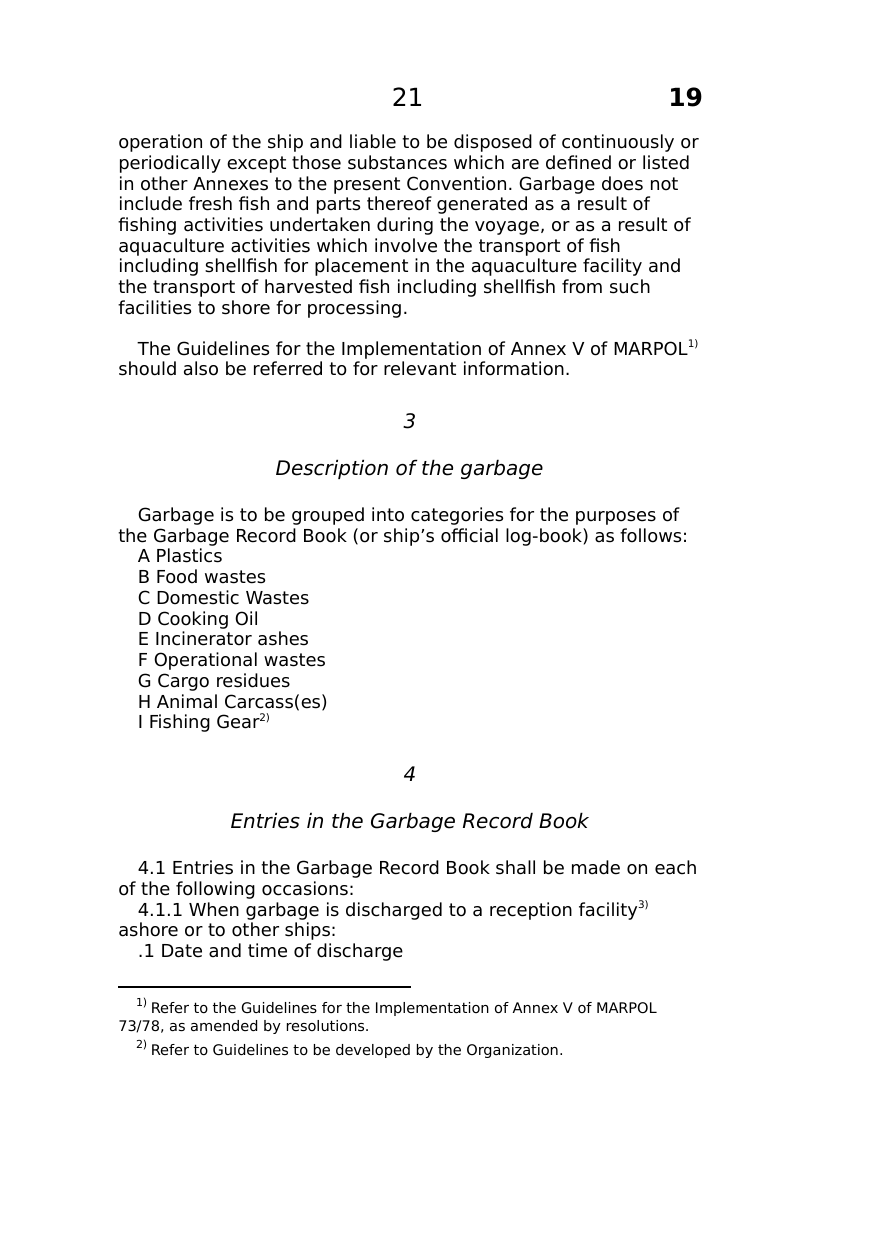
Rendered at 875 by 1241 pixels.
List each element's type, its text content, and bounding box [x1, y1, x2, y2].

text G Cargo residues [118, 671, 703, 691]
text Refer to Guidelines to be developed by the Organization. [118, 1038, 703, 1060]
text I Fishing Gear [118, 712, 703, 733]
text 4.1.1 When garbage is discharged to a reception facility ashore or to other ships: [118, 899, 703, 941]
subtitle 3 Description of the garbage [118, 410, 703, 480]
text A Plastics [118, 546, 703, 567]
subtitle 4 Entries in the Garbage Record Book [118, 763, 703, 833]
text 4.1 Entries in the Garbage Record Book shall be made on each of the following occasions: [118, 858, 703, 899]
text E Incinerator ashes [118, 629, 703, 650]
text Refer to the Guidelines for the Implementation of Annex V of MARPOL 73/78, as amended by resolutions. [118, 996, 703, 1035]
text B Food wastes [118, 567, 703, 588]
text F Operational wastes [118, 650, 703, 671]
text operation of the ship and liable to be disposed of continuously or periodically except those substances which are defined or listed in other Annexes to the present Convention. Garbage does not include fresh fish and parts thereof generated as a result of fishing activities undertaken during the voyage, or as a result of aquaculture activities which involve the transport of fish including shellfish for placement in the aquaculture facility and the transport of harvested fish including shellfish from such facilities to shore for processing. [118, 132, 703, 318]
text D Cooking Oil [118, 608, 703, 629]
text Garbage is to be grouped into categories for the purposes of the Garbage Record Book (or ship’s official log-book) as follows: [118, 505, 703, 546]
text The Guidelines for the Implementation of Annex V of MARPOL should also be referred to for relevant information. [118, 338, 703, 380]
text C Domestic Wastes [118, 588, 703, 608]
text .1 Date and time of discharge [118, 941, 703, 962]
text H Animal Carcass(es) [118, 691, 703, 712]
